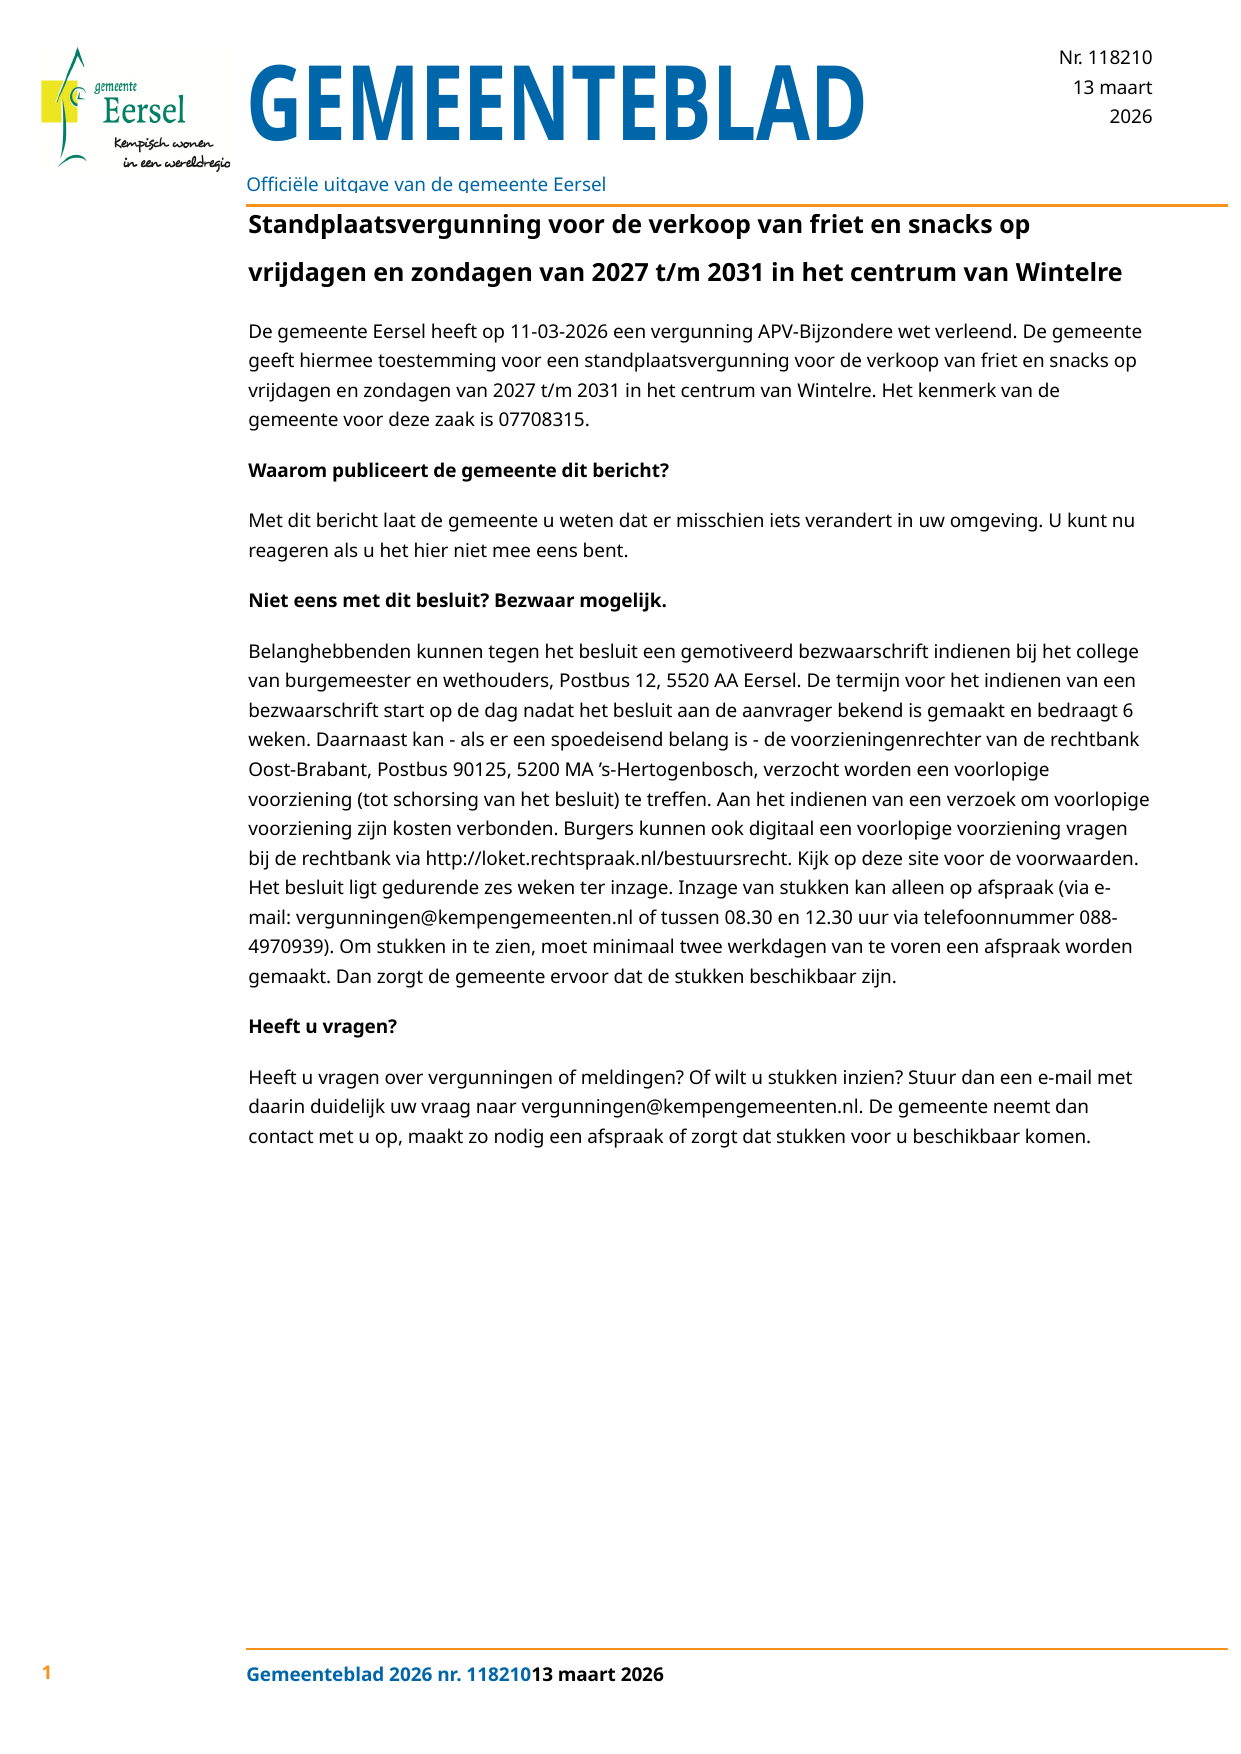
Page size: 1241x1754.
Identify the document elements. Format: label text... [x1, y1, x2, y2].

picture [41, 47, 231, 172]
text Niet eens met dit besluit? Bezwaar mogelijk. [248, 587, 1152, 613]
text Heeft u vragen? [248, 1014, 1152, 1039]
text De gemeente Eersel heeft op 11-03-2026 een vergunning APV-Bijzondere wet verleend. De gemeente geeft hiermee toestemming voor een standplaatsvergunning voor de verkoop van friet en snacks op vrijdagen en zondagen van 2027 t/m 2031 in het centrum van Wintelre. Het kenmerk van de gemeente voor deze zaak is 07708315. [248, 318, 1152, 432]
text Met dit bericht laat de gemeente u weten dat er misschien iets verandert in uw omgeving. U kunt nu reageren als u het hier niet mee eens bent. [248, 507, 1152, 563]
text Waarom publiceert de gemeente dit bericht? [248, 457, 1152, 483]
text Standplaatsvergunning voor de verkoop van friet en snacks op vrijdagen en zondagen van 2027 t/m 2031 in het centrum van Wintelre [248, 207, 1152, 288]
text Heeft u vragen over vergunningen of meldingen? Of wilt u stukken inzien? Stuur dan een e-mail met daarin duidelijk uw vraag naar vergunningen@kempengemeenten.nl. De gemeente neemt dan contact met u op, maakt zo nodig een afspraak of zorgt dat stukken voor u beschikbaar komen. [248, 1064, 1152, 1149]
text Belanghebbenden kunnen tegen het besluit een gemotiveerd bezwaarschrift indienen bij het college van burgemeester en wethouders, Postbus 12, 5520 AA Eersel. De termijn voor het indienen van een bezwaarschrift start op de dag nadat het besluit aan de aanvrager bekend is gemaakt en bedraagt 6 weken. Daarnaast kan - als er een spoedeisend belang is - de voorzieningenrechter van de rechtbank Oost-Brabant, Postbus 90125, 5200 MA ’s-Hertogenbosch, verzocht worden een voorlopige voorziening (tot schorsing van het besluit) te treffen. Aan het indienen van een verzoek om voorlopige voorziening zijn kosten verbonden. Burgers kunnen ook digitaal een voorlopige voorziening vragen bij de rechtbank via http://loket.rechtspraak.nl/bestuursrecht. Kijk op deze site voor de voorwaarden. Het besluit ligt gedurende zes weken ter inzage. Inzage van stukken kan alleen op afspraak (via e-mail: vergunningen@kempengemeenten.nl of tussen 08.30 en 12.30 uur via telefoonnummer 088-4970939). Om stukken in te zien, moet minimaal twee werkdagen van te voren een afspraak worden gemaakt. Dan zorgt de gemeente ervoor dat de stukken beschikbaar zijn. [248, 638, 1152, 989]
